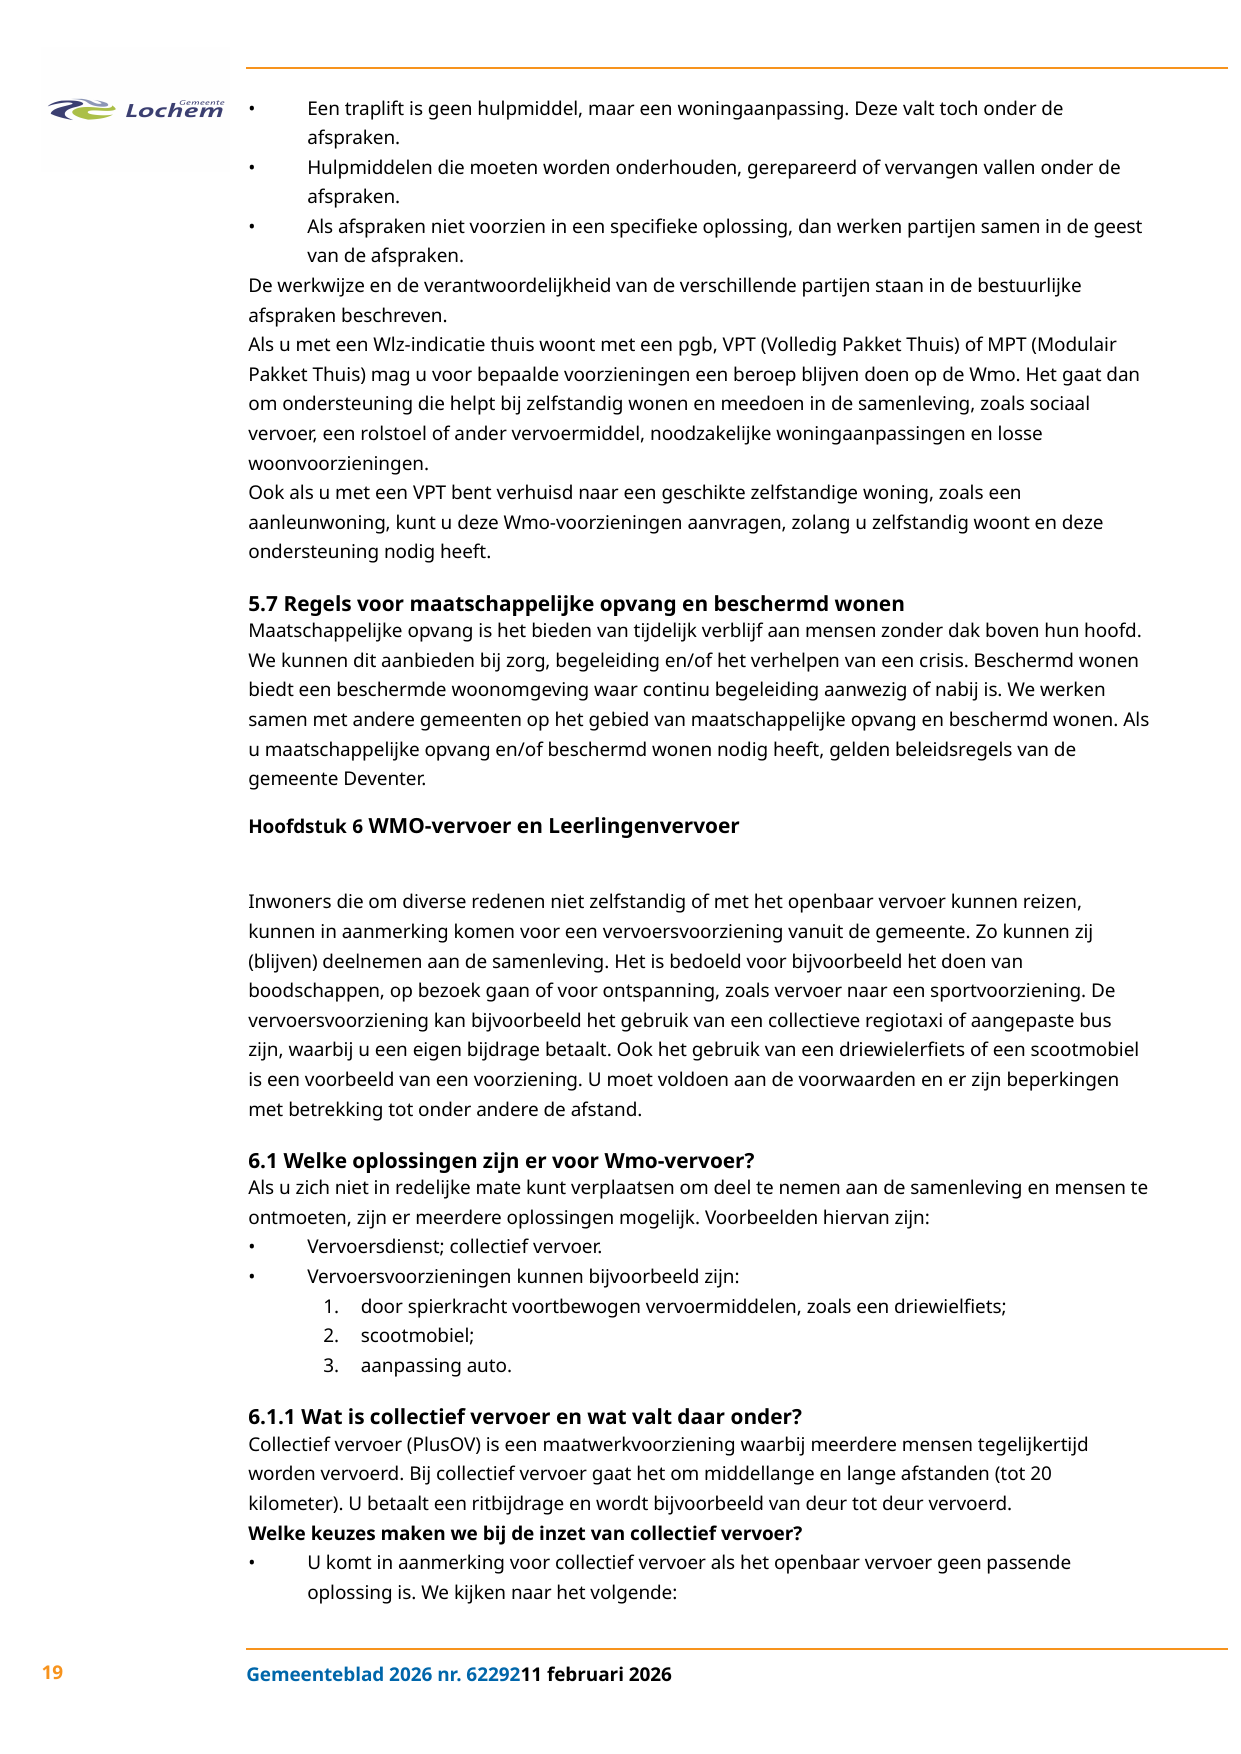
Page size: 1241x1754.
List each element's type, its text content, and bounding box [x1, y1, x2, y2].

text Maatschappelijke opvang is het bieden van tijdelijk verblijf aan mensen zonder dak boven hun hoofd. We kunnen dit aanbieden bij zorg, begeleiding en/of het verhelpen van een crisis. Beschermd wonen biedt een beschermde woonomgeving waar continu begeleiding aanwezig of nabij is. We werken samen met andere gemeenten op het gebied van maatschappelijke opvang en beschermd wonen. Als u maatschappelijke opvang en/of beschermd wonen nodig heeft, gelden beleidsregels van de gemeente Deventer. [248, 617, 1152, 791]
text De werkwijze en de verantwoordelijkheid van de verschillende partijen staan in de bestuurlijke afspraken beschreven. [248, 272, 1152, 328]
list Vervoersdienst; collectief vervoer. [248, 1234, 1152, 1259]
text 6.1.1 Wat is collectief vervoer en wat valt daar onder? [248, 1402, 1152, 1431]
list door spierkracht voortbewogen vervoermiddelen, zoals een driewielfiets; [323, 1293, 1152, 1319]
picture [41, 47, 231, 172]
list Een traplift is geen hulpmiddel, maar een woningaanpassing. Deze valt toch onder de afspraken. [248, 95, 1152, 150]
text Welke keuzes maken we bij de inzet van collectief vervoer? [248, 1520, 1152, 1545]
list aanpassing auto. [323, 1352, 1152, 1378]
list U komt in aanmerking voor collectief vervoer als het openbaar vervoer geen passende oplossing is. We kijken naar het volgende: [248, 1549, 1152, 1604]
text 6.1 Welke oplossingen zijn er voor Wmo-vervoer? [248, 1146, 1152, 1174]
text Hoofdstuk 6 WMO-vervoer en Leerlingenvervoer [248, 811, 1152, 839]
list scootmobiel; [323, 1322, 1152, 1348]
text Als u zich niet in redelijke mate kunt verplaatsen om deel te nemen aan de samenleving en mensen te ontmoeten, zijn er meerdere oplossingen mogelijk. Voorbeelden hiervan zijn: [248, 1174, 1152, 1230]
list Vervoersvoorzieningen kunnen bijvoorbeeld zijn: [248, 1263, 1152, 1289]
text Als u met een Wlz-indicatie thuis woont met een pgb, VPT (Volledig Pakket Thuis) of MPT (Modulair Pakket Thuis) mag u voor bepaalde voorzieningen een beroep blijven doen op de Wmo. Het gaat dan om ondersteuning die helpt bij zelfstandig wonen en meedoen in de samenleving, zoals sociaal vervoer, een rolstoel of ander vervoermiddel, noodzakelijke woningaanpassingen en losse woonvoorzieningen. [248, 331, 1152, 476]
text 5.7 Regels voor maatschappelijke opvang en beschermd wonen [248, 589, 1152, 617]
list Als afspraken niet voorzien in een specifieke oplossing, dan werken partijen samen in de geest van de afspraken. [248, 213, 1152, 268]
list Hulpmiddelen die moeten worden onderhouden, gerepareerd of vervangen vallen onder de afspraken. [248, 154, 1152, 209]
text Inwoners die om diverse redenen niet zelfstandig of met het openbaar vervoer kunnen reizen, kunnen in aanmerking komen voor een vervoersvoorziening vanuit de gemeente. Zo kunnen zij (blijven) deelnemen aan de samenleving. Het is bedoeld voor bijvoorbeeld het doen van boodschappen, op bezoek gaan of voor ontspanning, zoals vervoer naar een sportvoorziening. De vervoersvoorziening kan bijvoorbeeld het gebruik van een collectieve regiotaxi of aangepaste bus zijn, waarbij u een eigen bijdrage betaalt. Ook het gebruik van een driewielerfiets of een scootmobiel is een voorbeeld van een voorziening. U moet voldoen aan de voorwaarden en er zijn beperkingen met betrekking tot onder andere de afstand. [248, 889, 1152, 1121]
text Collectief vervoer (PlusOV) is een maatwerkvoorziening waarbij meerdere mensen tegelijkertijd worden vervoerd. Bij collectief vervoer gaat het om middellange en lange afstanden (tot 20 kilometer). U betaalt een ritbijdrage en wordt bijvoorbeeld van deur tot deur vervoerd. [248, 1431, 1152, 1516]
text Ook als u met een VPT bent verhuisd naar een geschikte zelfstandige woning, zoals een aanleunwoning, kunt u deze Wmo-voorzieningen aanvragen, zolang u zelfstandig woont en deze ondersteuning nodig heeft. [248, 479, 1152, 564]
